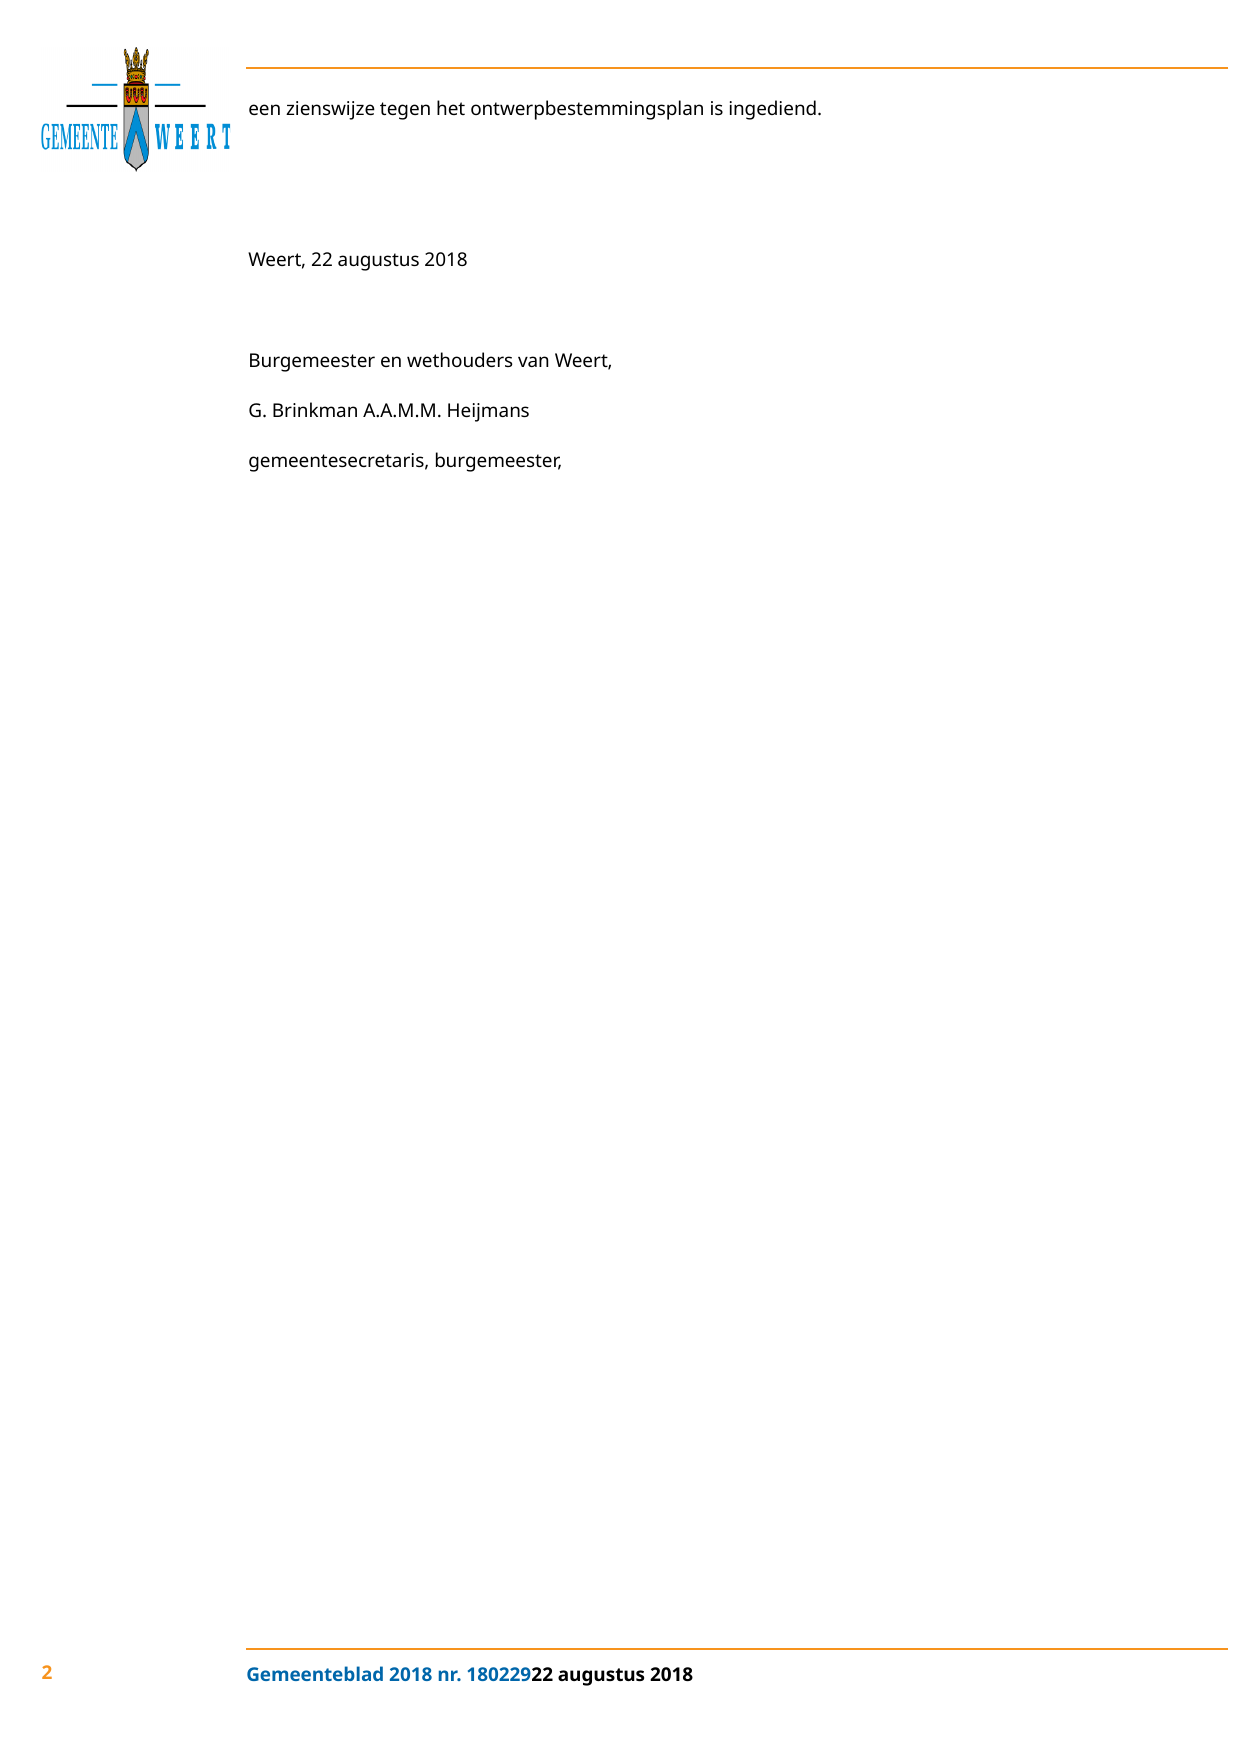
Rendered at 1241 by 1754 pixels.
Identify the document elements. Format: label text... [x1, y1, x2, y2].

picture [41, 47, 231, 172]
text Burgemeester en wethouders van Weert, [248, 347, 1152, 373]
text G. Brinkman A.A.M.M. Heijmans [248, 397, 1152, 423]
text gemeentesecretaris, burgemeester, [248, 448, 1152, 473]
text Weert, 22 augustus 2018 [248, 246, 1152, 272]
text een zienswijze tegen het ontwerpbestemmingsplan is ingediend. [248, 95, 1152, 121]
